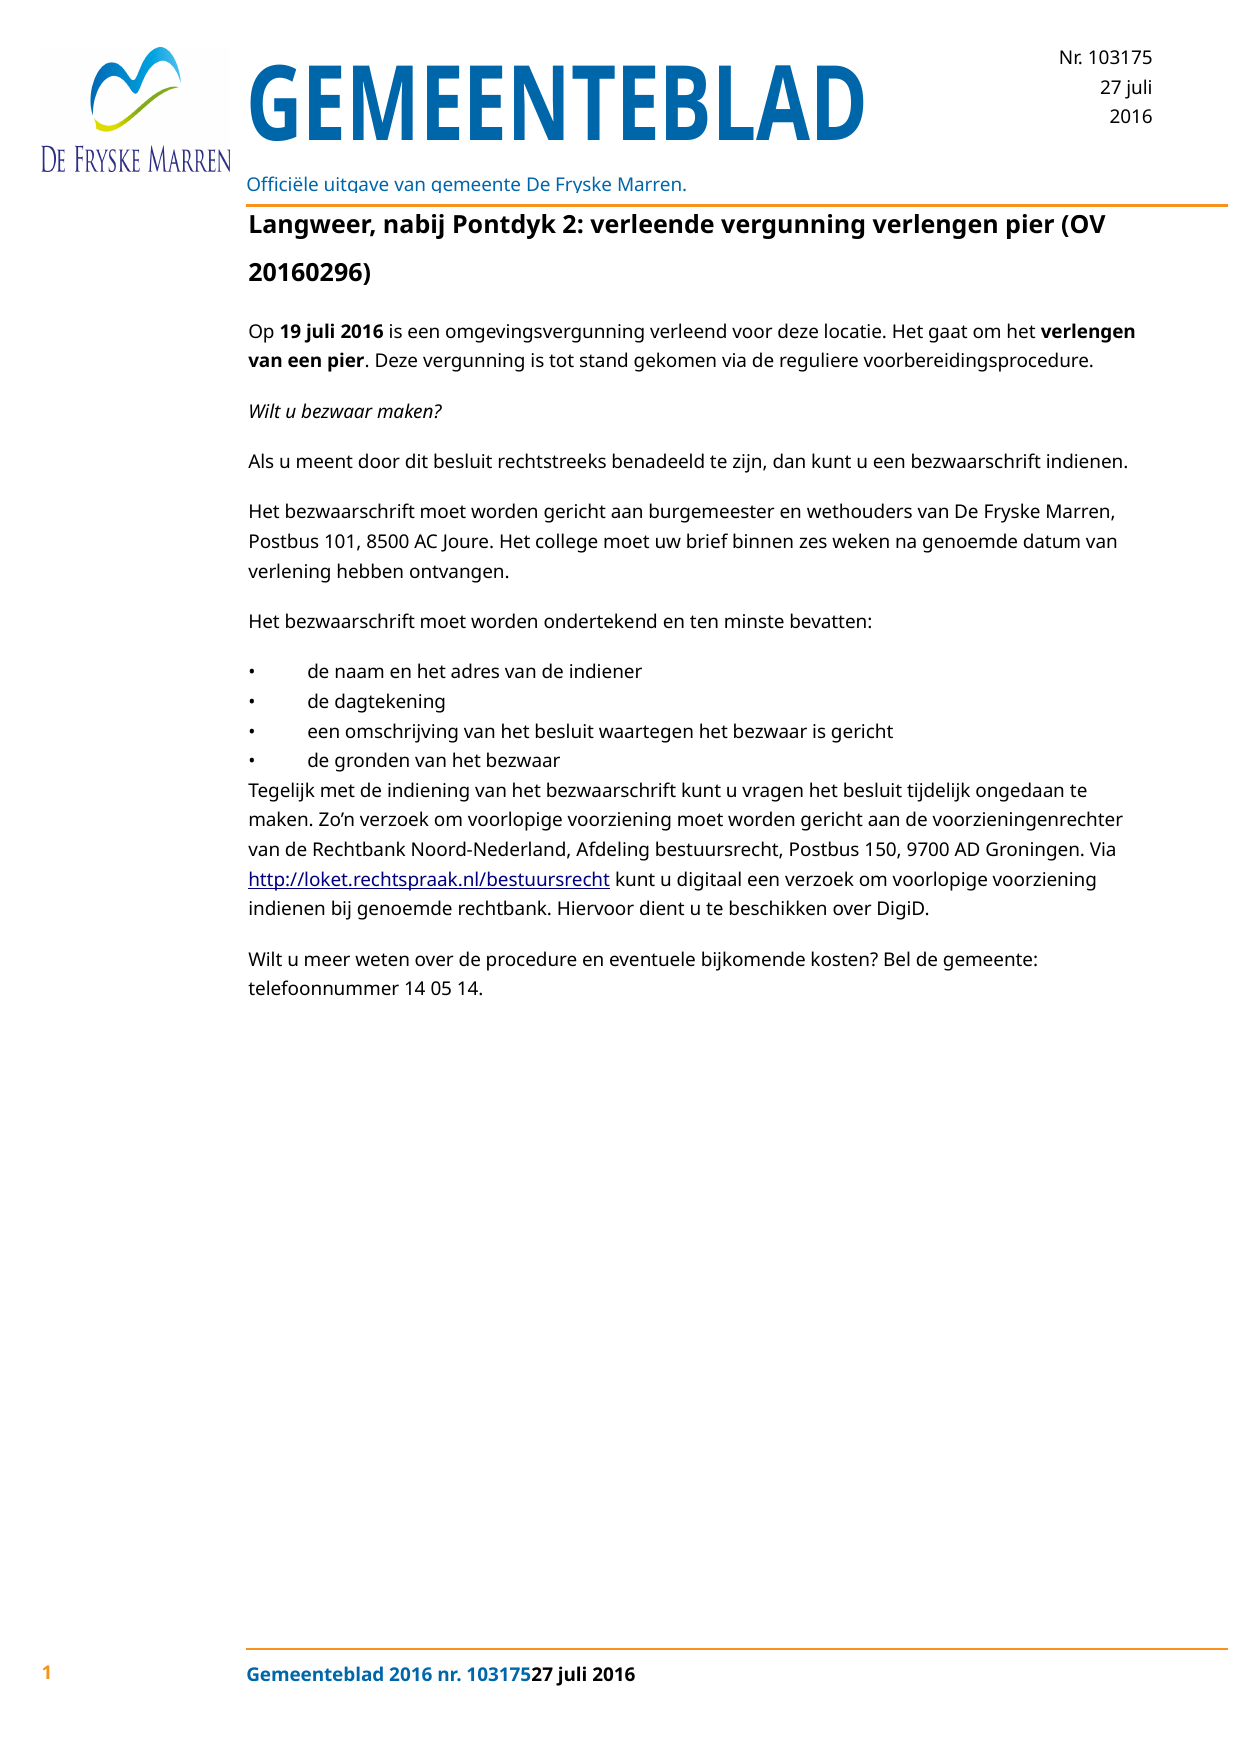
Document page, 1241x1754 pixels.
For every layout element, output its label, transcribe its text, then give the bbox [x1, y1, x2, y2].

text Als u meent door dit besluit rechtstreeks benadeeld te zijn, dan kunt u een bezwaarschrift indienen. [248, 448, 1152, 474]
text Langweer, nabij Pontdyk 2: verleende vergunning verlengen pier (OV 20160296) [248, 207, 1152, 288]
text Op 19 juli 2016 is een omgevingsvergunning verleend voor deze locatie. Het gaat om het verlengen van een pier. Deze vergunning is tot stand gekomen via de reguliere voorbereidingsprocedure. [248, 318, 1152, 373]
text Tegelijk met de indiening van het bezwaarschrift kunt u vragen het besluit tijdelijk ongedaan te maken. Zo’n verzoek om voorlopige voorziening moet worden gericht aan de voorzieningenrechter van de Rechtbank Noord-Nederland, Afdeling bestuursrecht, Postbus 150, 9700 AD Groningen. Via http://loket.rechtspraak.nl/bestuursrecht kunt u digitaal een verzoek om voorlopige voorziening indienen bij genoemde rechtbank. Hiervoor dient u te beschikken over DigiD. [248, 777, 1152, 921]
picture [41, 47, 231, 172]
text Het bezwaarschrift moet worden ondertekend en ten minste bevatten: [248, 608, 1152, 634]
list de naam en het adres van de indiener [248, 659, 1152, 684]
text Wilt u meer weten over de procedure en eventuele bijkomende kosten? Bel de gemeente: telefoonnummer 14 05 14. [248, 946, 1152, 1001]
text Wilt u bezwaar maken? [248, 398, 1152, 424]
list een omschrijving van het besluit waartegen het bezwaar is gericht [248, 718, 1152, 744]
list de gronden van het bezwaar [248, 747, 1152, 773]
list de dagtekening [248, 688, 1152, 714]
text Het bezwaarschrift moet worden gericht aan burgemeester en wethouders van De Fryske Marren, Postbus 101, 8500 AC Joure. Het college moet uw brief binnen zes weken na genoemde datum van verlening hebben ontvangen. [248, 499, 1152, 584]
